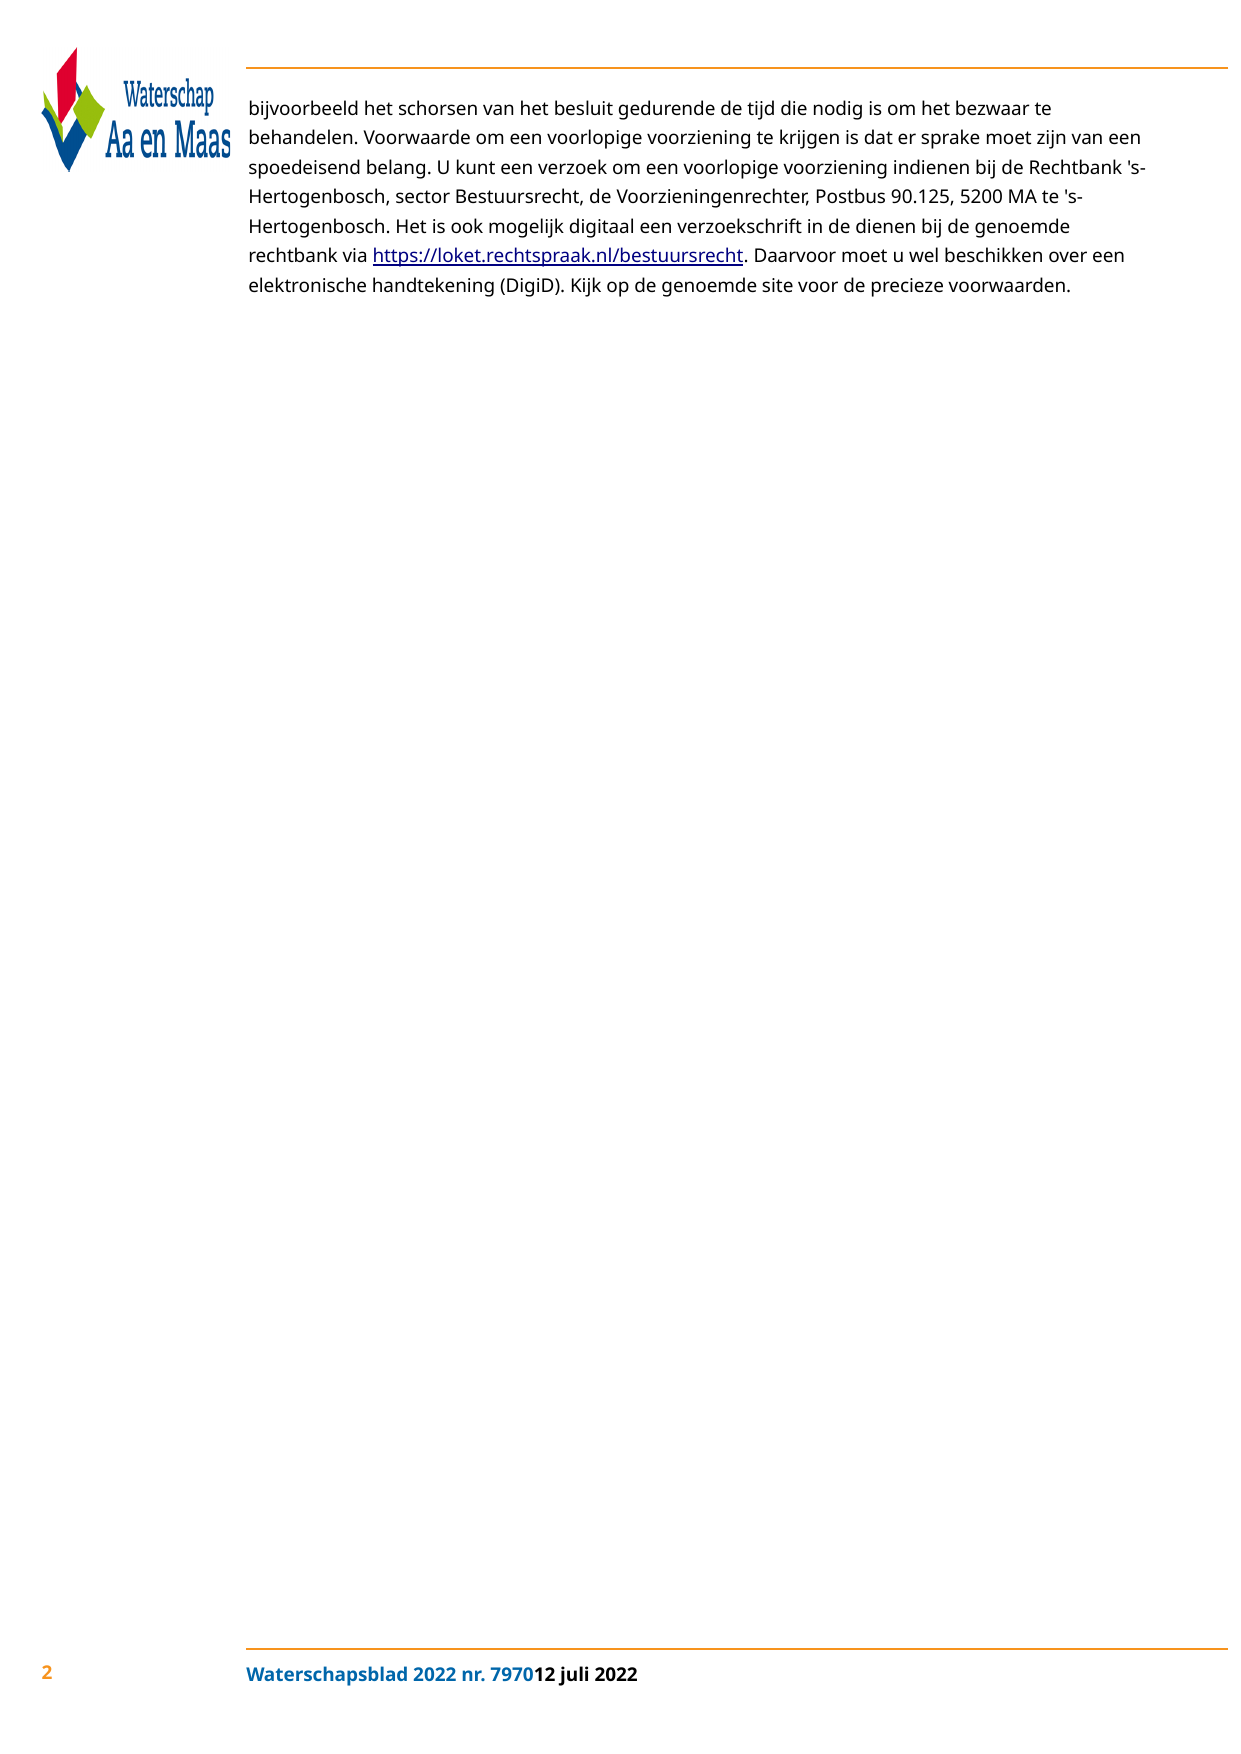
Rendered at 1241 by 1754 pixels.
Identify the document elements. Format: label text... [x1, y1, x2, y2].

picture [41, 47, 231, 172]
text bijvoorbeeld het schorsen van het besluit gedurende de tijd die nodig is om het bezwaar te behandelen. Voorwaarde om een voorlopige voorziening te krijgen is dat er sprake moet zijn van een spoedeisend belang. U kunt een verzoek om een voorlopige voorziening indienen bij de Rechtbank 's-Hertogenbosch, sector Bestuursrecht, de Voorzieningenrechter, Postbus 90.125, 5200 MA te 's-Hertogenbosch. Het is ook mogelijk digitaal een verzoekschrift in de dienen bij de genoemde rechtbank via https://loket.rechtspraak.nl/bestuursrecht. Daarvoor moet u wel beschikken over een elektronische handtekening (DigiD). Kijk op de genoemde site voor de precieze voorwaarden. [248, 95, 1152, 298]
